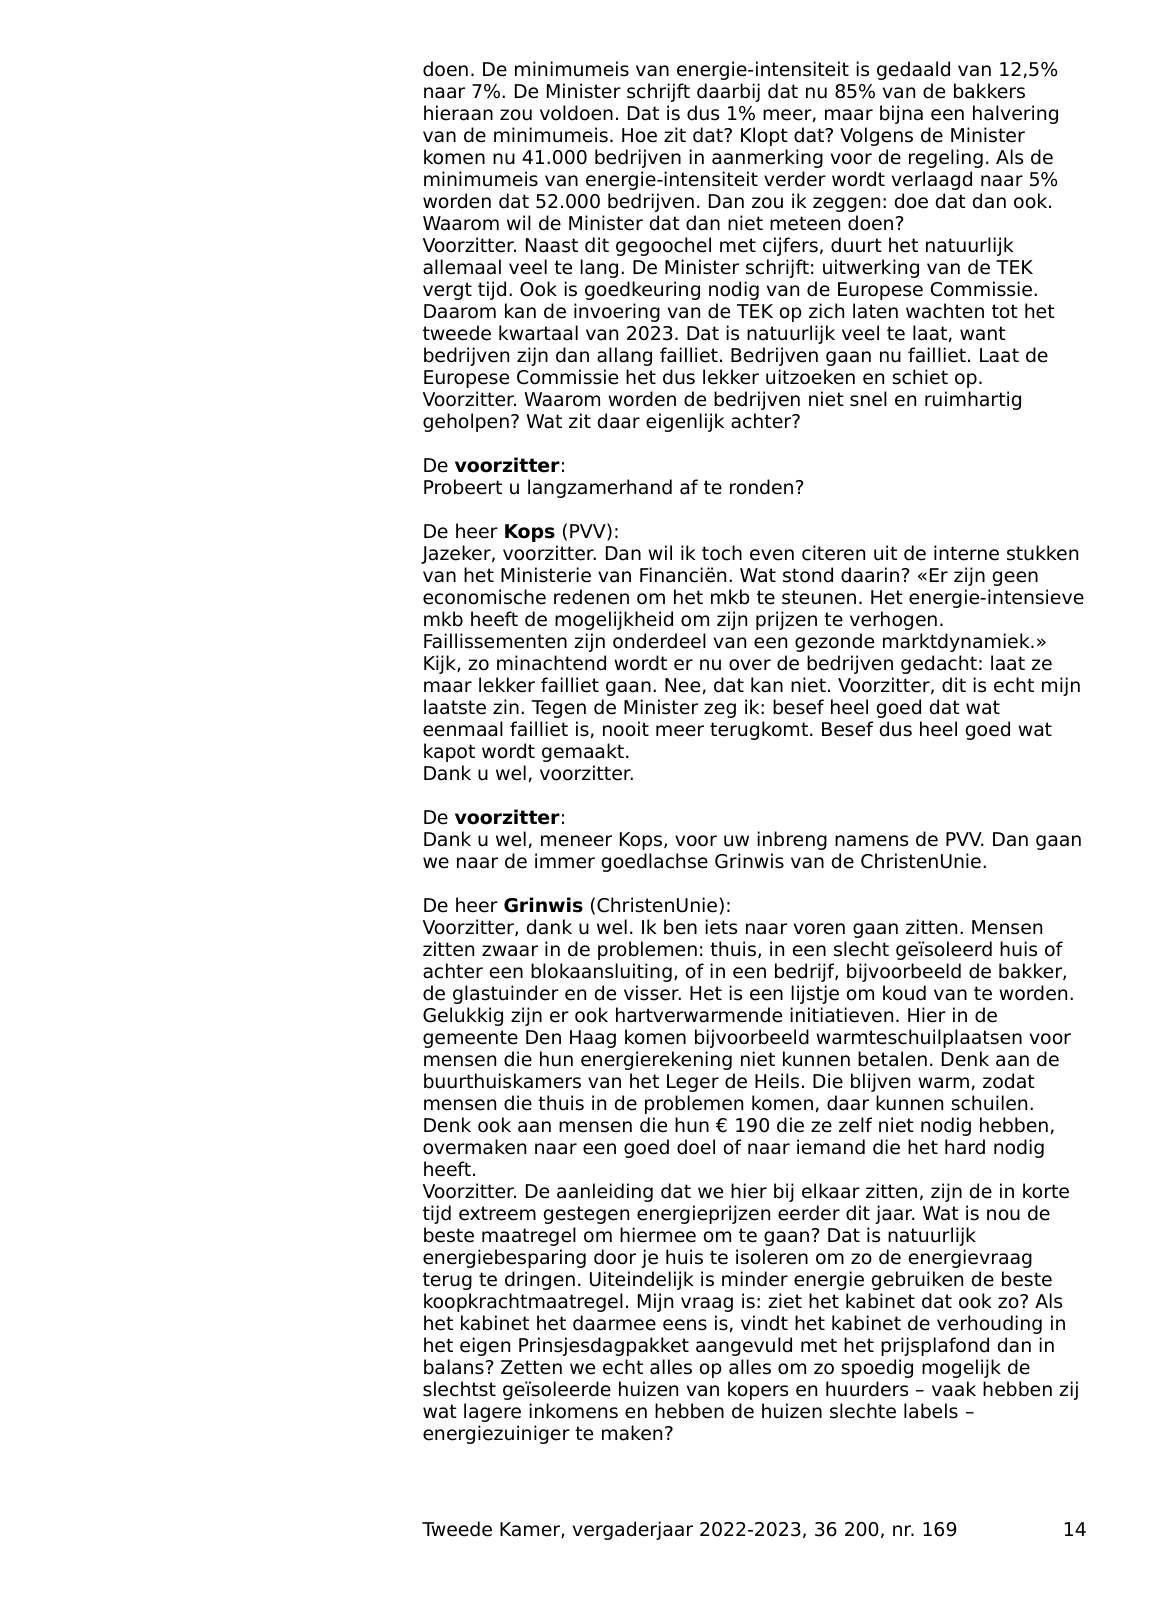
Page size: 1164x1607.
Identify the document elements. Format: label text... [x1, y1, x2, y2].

text De voorzitter: [422, 455, 1087, 477]
text Voorzitter. Naast dit gegoochel met cijfers, duurt het natuurlijk allemaal veel te lang. De Minister schrijft: uitwerking van de TEK vergt tijd. Ook is goedkeuring nodig van de Europese Commissie. Daarom kan de invoering van de TEK op zich laten wachten tot het tweede kwartaal van 2023. Dat is natuurlijk veel te laat, want bedrijven zijn dan allang failliet. Bedrijven gaan nu failliet. Laat de Europese Commissie het dus lekker uitzoeken en schiet op. [422, 235, 1087, 389]
text De voorzitter: [422, 807, 1087, 829]
text Dank u wel, voorzitter. [422, 763, 1087, 785]
text Probeert u langzamerhand af te ronden? [422, 477, 1087, 499]
text Dank u wel, meneer Kops, voor uw inbreng namens de PVV. Dan gaan we naar de immer goedlachse Grinwis van de ChristenUnie. [422, 829, 1087, 873]
text Voorzitter, dank u wel. Ik ben iets naar voren gaan zitten. Mensen zitten zwaar in de problemen: thuis, in een slecht geïsoleerd huis of achter een blokaansluiting, of in een bedrijf, bijvoorbeeld de bakker, de glastuinder en de visser. Het is een lijstje om koud van te worden. Gelukkig zijn er ook hartverwarmende initiatieven. Hier in de gemeente Den Haag komen bijvoorbeeld warmteschuilplaatsen voor mensen die hun energierekening niet kunnen betalen. Denk aan de buurthuiskamers van het Leger de Heils. Die blijven warm, zodat mensen die thuis in de problemen komen, daar kunnen schuilen. Denk ook aan mensen die hun € 190 die ze zelf niet nodig hebben, overmaken naar een goed doel of naar iemand die het hard nodig heeft. [422, 917, 1087, 1181]
text doen. De minimumeis van energie-intensiteit is gedaald van 12,5% naar 7%. De Minister schrijft daarbij dat nu 85% van de bakkers hieraan zou voldoen. Dat is dus 1% meer, maar bijna een halvering van de minimumeis. Hoe zit dat? Klopt dat? Volgens de Minister komen nu 41.000 bedrijven in aanmerking voor de regeling. Als de minimumeis van energie-intensiteit verder wordt verlaagd naar 5% worden dat 52.000 bedrijven. Dan zou ik zeggen: doe dat dan ook. Waarom wil de Minister dat dan niet meteen doen? [422, 59, 1087, 235]
text De heer Kops (PVV): [422, 521, 1087, 543]
text Voorzitter. Waarom worden de bedrijven niet snel en ruimhartig geholpen? Wat zit daar eigenlijk achter? [422, 389, 1087, 433]
text Jazeker, voorzitter. Dan wil ik toch even citeren uit de interne stukken van het Ministerie van Financiën. Wat stond daarin? «Er zijn geen economische redenen om het mkb te steunen. Het energie-intensieve mkb heeft de mogelijkheid om zijn prijzen te verhogen. Faillissementen zijn onderdeel van een gezonde marktdynamiek.» Kijk, zo minachtend wordt er nu over de bedrijven gedacht: laat ze maar lekker failliet gaan. Nee, dat kan niet. Voorzitter, dit is echt mijn laatste zin. Tegen de Minister zeg ik: besef heel goed dat wat eenmaal failliet is, nooit meer terugkomt. Besef dus heel goed wat kapot wordt gemaakt. [422, 543, 1087, 763]
text Voorzitter. De aanleiding dat we hier bij elkaar zitten, zijn de in korte tijd extreem gestegen energieprijzen eerder dit jaar. Wat is nou de beste maatregel om hiermee om te gaan? Dat is natuurlijk energiebesparing door je huis te isoleren om zo de energievraag terug te dringen. Uiteindelijk is minder energie gebruiken de beste koopkrachtmaatregel. Mijn vraag is: ziet het kabinet dat ook zo? Als het kabinet het daarmee eens is, vindt het kabinet de verhouding in het eigen Prinsjesdagpakket aangevuld met het prijsplafond dan in balans? Zetten we echt alles op alles om zo spoedig mogelijk de slechtst geïsoleerde huizen van kopers en huurders – vaak hebben zij wat lagere inkomens en hebben de huizen slechte labels – energiezuiniger te maken? [422, 1181, 1087, 1444]
text De heer Grinwis (ChristenUnie): [422, 895, 1087, 917]
